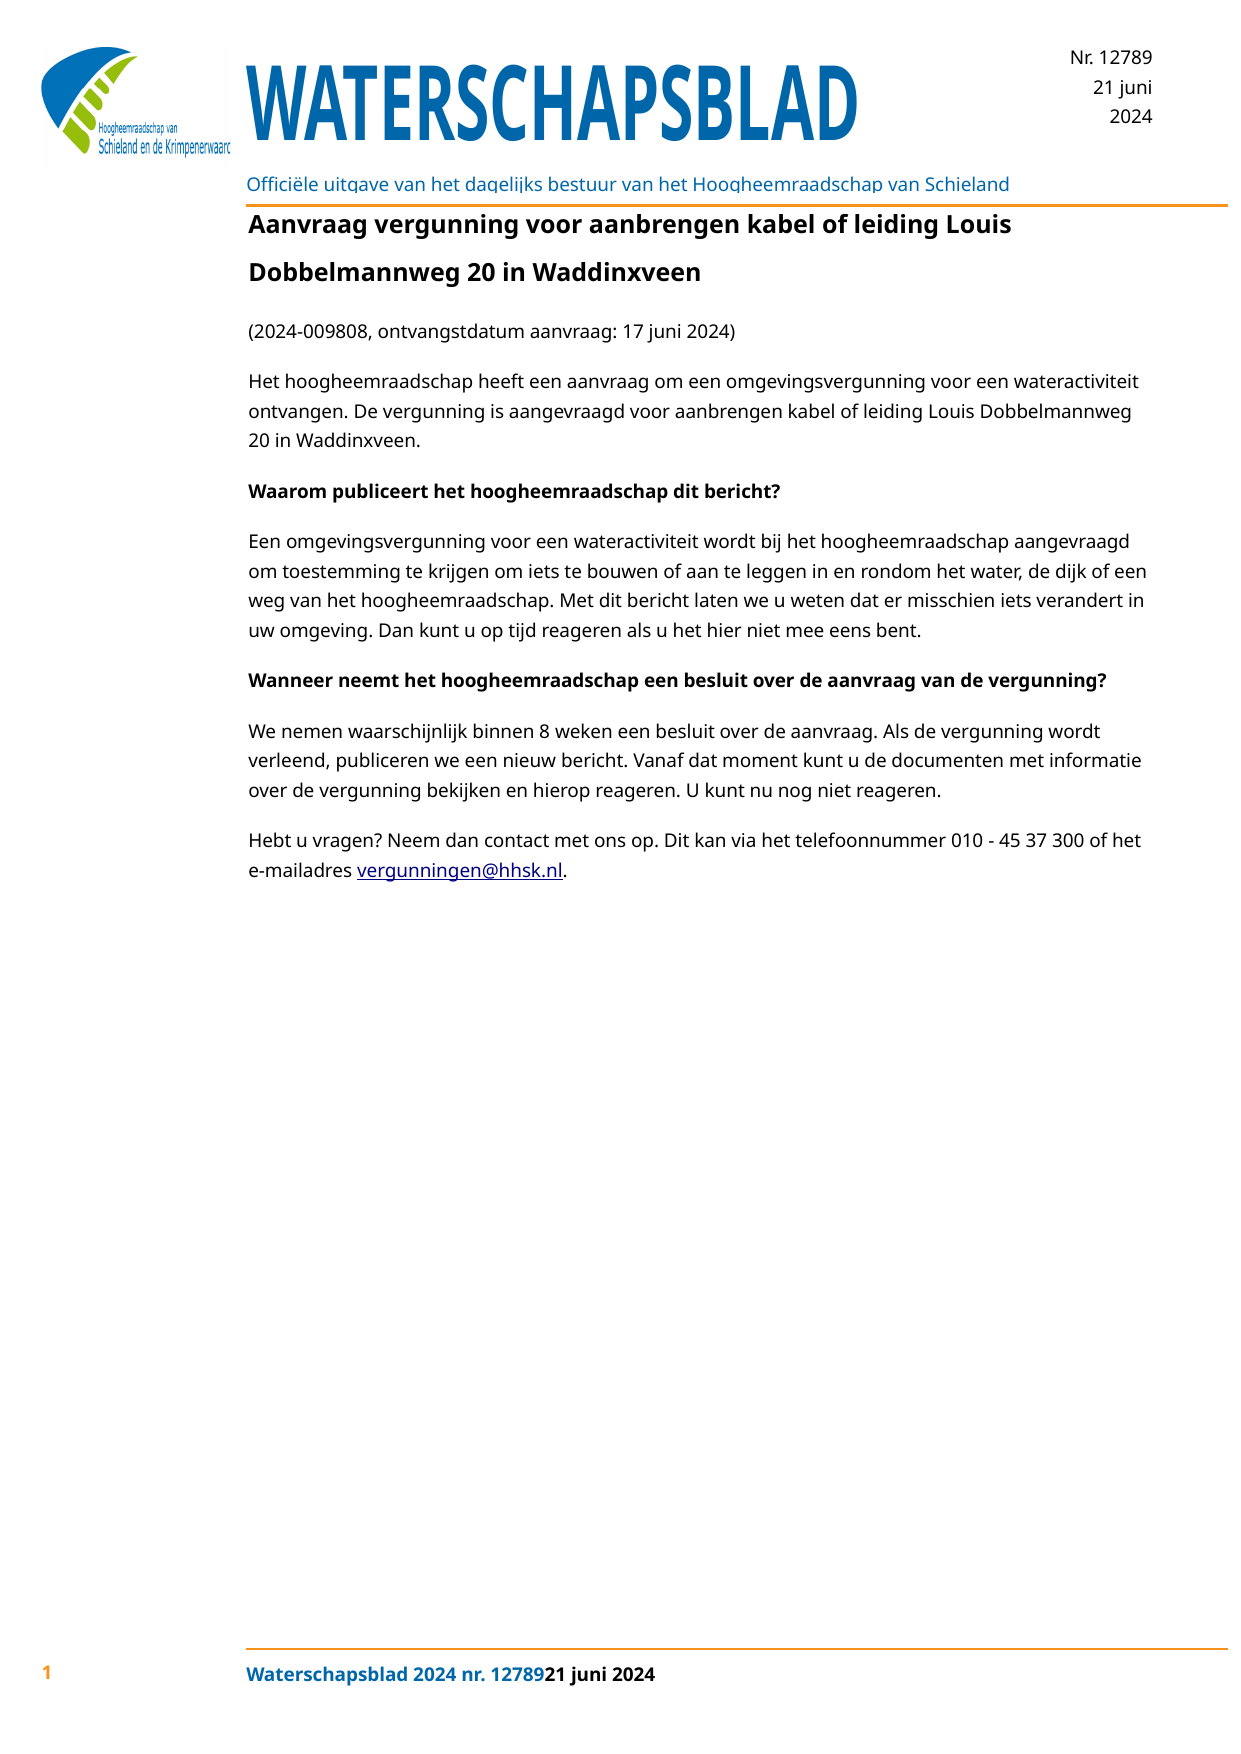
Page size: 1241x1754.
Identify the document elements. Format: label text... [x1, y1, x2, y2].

text Het hoogheemraadschap heeft een aanvraag om een omgevingsvergunning voor een wateractiviteit ontvangen. De vergunning is aangevraagd voor aanbrengen kabel of leiding Louis Dobbelmannweg 20 in Waddinxveen. [248, 368, 1152, 453]
text We nemen waarschijnlijk binnen 8 weken een besluit over de aanvraag. Als de vergunning wordt verleend, publiceren we een nieuw bericht. Vanaf dat moment kunt u de documenten met informatie over de vergunning bekijken en hierop reageren. U kunt nu nog niet reageren. [248, 718, 1152, 803]
text Wanneer neemt het hoogheemraadschap een besluit over de aanvraag van de vergunning? [248, 667, 1152, 693]
text Aanvraag vergunning voor aanbrengen kabel of leiding Louis Dobbelmannweg 20 in Waddinxveen [248, 207, 1152, 288]
picture [41, 47, 231, 172]
text Een omgevingsvergunning voor een wateractiviteit wordt bij het hoogheemraadschap aangevraagd om toestemming te krijgen om iets te bouwen of aan te leggen in en rondom het water, de dijk of een weg van het hoogheemraadschap. Met dit bericht laten we u weten dat er misschien iets verandert in uw omgeving. Dan kunt u op tijd reageren als u het hier niet mee eens bent. [248, 528, 1152, 643]
text (2024-009808, ontvangstdatum aanvraag: 17 juni 2024) [248, 318, 1152, 344]
text Hebt u vragen? Neem dan contact met ons op. Dit kan via het telefoonnummer 010 - 45 37 300 of het e-mailadres vergunningen@hhsk.nl. [248, 827, 1152, 883]
text Waarom publiceert het hoogheemraadschap dit bericht? [248, 478, 1152, 504]
